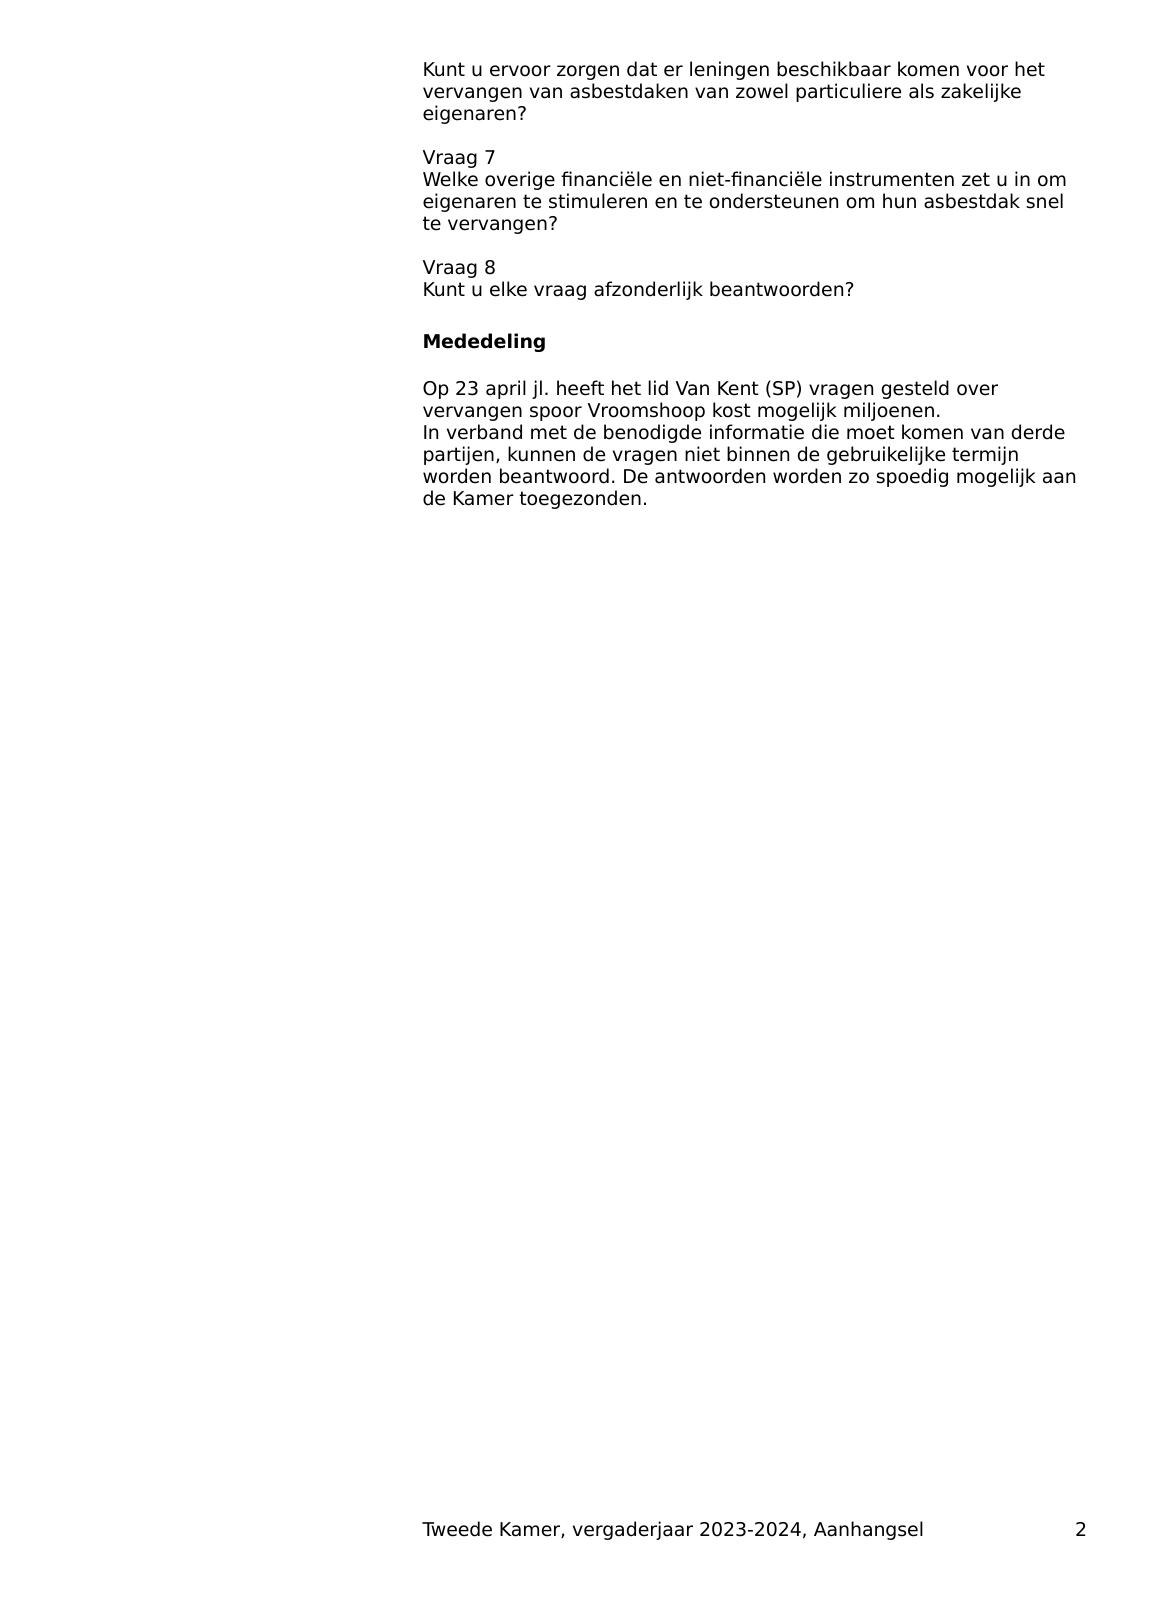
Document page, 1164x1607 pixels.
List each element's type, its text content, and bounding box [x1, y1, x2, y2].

text Vraag 7 [422, 147, 1087, 169]
text Vraag 8 [422, 257, 1087, 279]
text In verband met de benodigde informatie die moet komen van derde partijen, kunnen de vragen niet binnen de gebruikelijke termijn worden beantwoord. De antwoorden worden zo spoedig mogelijk aan de Kamer toegezonden. [422, 422, 1087, 510]
subtitle Mededeling [422, 331, 1087, 353]
text Op 23 april jl. heeft het lid Van Kent (SP) vragen gesteld over vervangen spoor Vroomshoop kost mogelijk miljoenen. [422, 378, 1087, 422]
text Kunt u elke vraag afzonderlijk beantwoorden? [422, 279, 1087, 301]
text Welke overige financiële en niet-financiële instrumenten zet u in om eigenaren te stimuleren en te ondersteunen om hun asbestdak snel te vervangen? [422, 169, 1087, 235]
text Kunt u ervoor zorgen dat er leningen beschikbaar komen voor het vervangen van asbestdaken van zowel particuliere als zakelijke eigenaren? [422, 59, 1087, 125]
